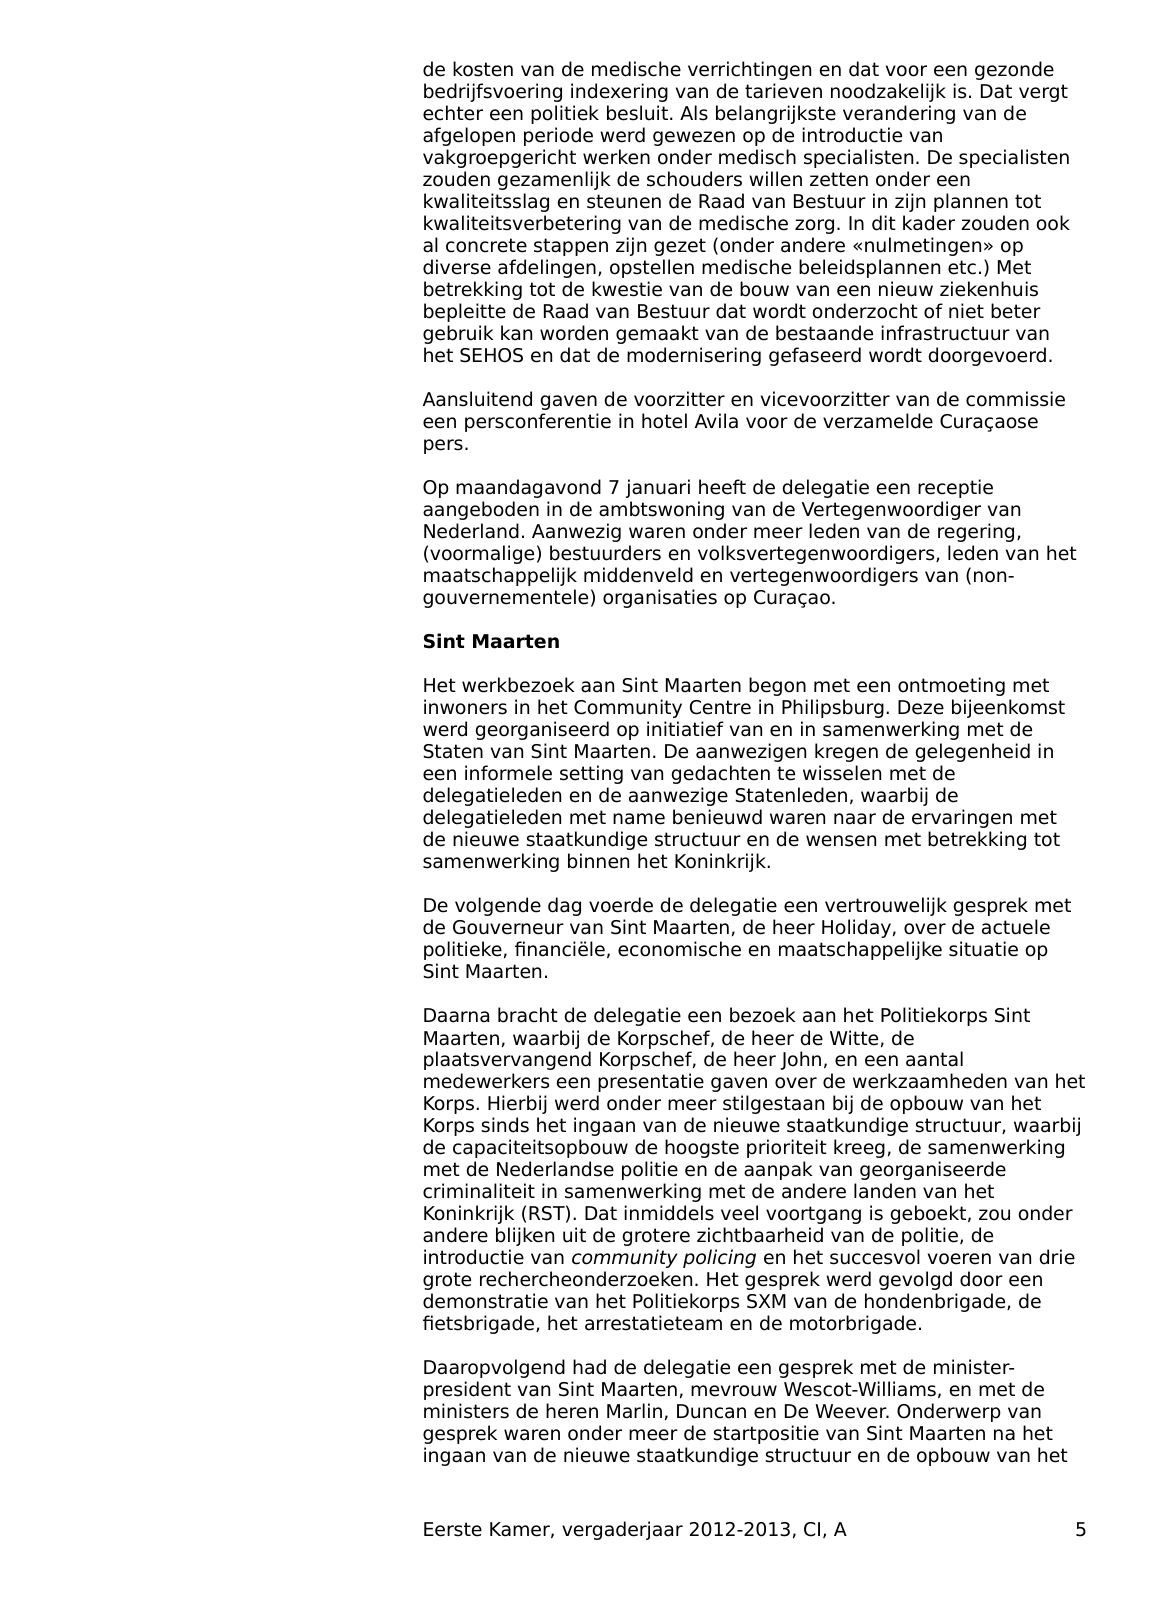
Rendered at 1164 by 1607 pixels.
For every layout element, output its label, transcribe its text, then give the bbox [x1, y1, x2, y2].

text De volgende dag voerde de delegatie een vertrouwelijk gesprek met de Gouverneur van Sint Maarten, de heer Holiday, over de actuele politieke, financiële, economische en maatschappelijke situatie op Sint Maarten. [422, 895, 1087, 983]
text Daaropvolgend had de delegatie een gesprek met de minister-president van Sint Maarten, mevrouw Wescot-Williams, en met de ministers de heren Marlin, Duncan en De Weever. Onderwerp van gesprek waren onder meer de startpositie van Sint Maarten na het ingaan van de nieuwe staatkundige structuur en de opbouw van het [422, 1357, 1087, 1467]
text Aansluitend gaven de voorzitter en vicevoorzitter van de commissie een persconferentie in hotel Avila voor de verzamelde Curaçaose pers. [422, 389, 1087, 455]
text Daarna bracht de delegatie een bezoek aan het Politiekorps Sint Maarten, waarbij de Korpschef, de heer de Witte, de plaatsvervangend Korpschef, de heer John, en een aantal medewerkers een presentatie gaven over de werkzaamheden van het Korps. Hierbij werd onder meer stilgestaan bij de opbouw van het Korps sinds het ingaan van de nieuwe staatkundige structuur, waarbij de capaciteitsopbouw de hoogste prioriteit kreeg, de samenwerking met de Nederlandse politie en de aanpak van georganiseerde criminaliteit in samenwerking met de andere landen van het Koninkrijk (RST). Dat inmiddels veel voortgang is geboekt, zou onder andere blijken uit de grotere zichtbaarheid van de politie, de introductie van community policing en het succesvol voeren van drie grote rechercheonderzoeken. Het gesprek werd gevolgd door een demonstratie van het Politiekorps SXM van de hondenbrigade, de fietsbrigade, het arrestatieteam en de motorbrigade. [422, 1005, 1087, 1335]
text Op maandagavond 7 januari heeft de delegatie een receptie aangeboden in de ambtswoning van de Vertegenwoordiger van Nederland. Aanwezig waren onder meer leden van de regering, (voormalige) bestuurders en volksvertegenwoordigers, leden van het maatschappelijk middenveld en vertegenwoordigers van (non-gouvernementele) organisaties op Curaçao. [422, 477, 1087, 609]
text Het werkbezoek aan Sint Maarten begon met een ontmoeting met inwoners in het Community Centre in Philipsburg. Deze bijeenkomst werd georganiseerd op initiatief van en in samenwerking met de Staten van Sint Maarten. De aanwezigen kregen de gelegenheid in een informele setting van gedachten te wisselen met de delegatieleden en de aanwezige Statenleden, waarbij de delegatieleden met name benieuwd waren naar de ervaringen met de nieuwe staatkundige structuur en de wensen met betrekking tot samenwerking binnen het Koninkrijk. [422, 675, 1087, 873]
subtitle Sint Maarten [422, 631, 1087, 653]
text de kosten van de medische verrichtingen en dat voor een gezonde bedrijfsvoering indexering van de tarieven noodzakelijk is. Dat vergt echter een politiek besluit. Als belangrijkste verandering van de afgelopen periode werd gewezen op de introductie van vakgroepgericht werken onder medisch specialisten. De specialisten zouden gezamenlijk de schouders willen zetten onder een kwaliteitsslag en steunen de Raad van Bestuur in zijn plannen tot kwaliteitsverbetering van de medische zorg. In dit kader zouden ook al concrete stappen zijn gezet (onder andere «nulmetingen» op diverse afdelingen, opstellen medische beleidsplannen etc.) Met betrekking tot de kwestie van de bouw van een nieuw ziekenhuis bepleitte de Raad van Bestuur dat wordt onderzocht of niet beter gebruik kan worden gemaakt van de bestaande infrastructuur van het SEHOS en dat de modernisering gefaseerd wordt doorgevoerd. [422, 59, 1087, 367]
